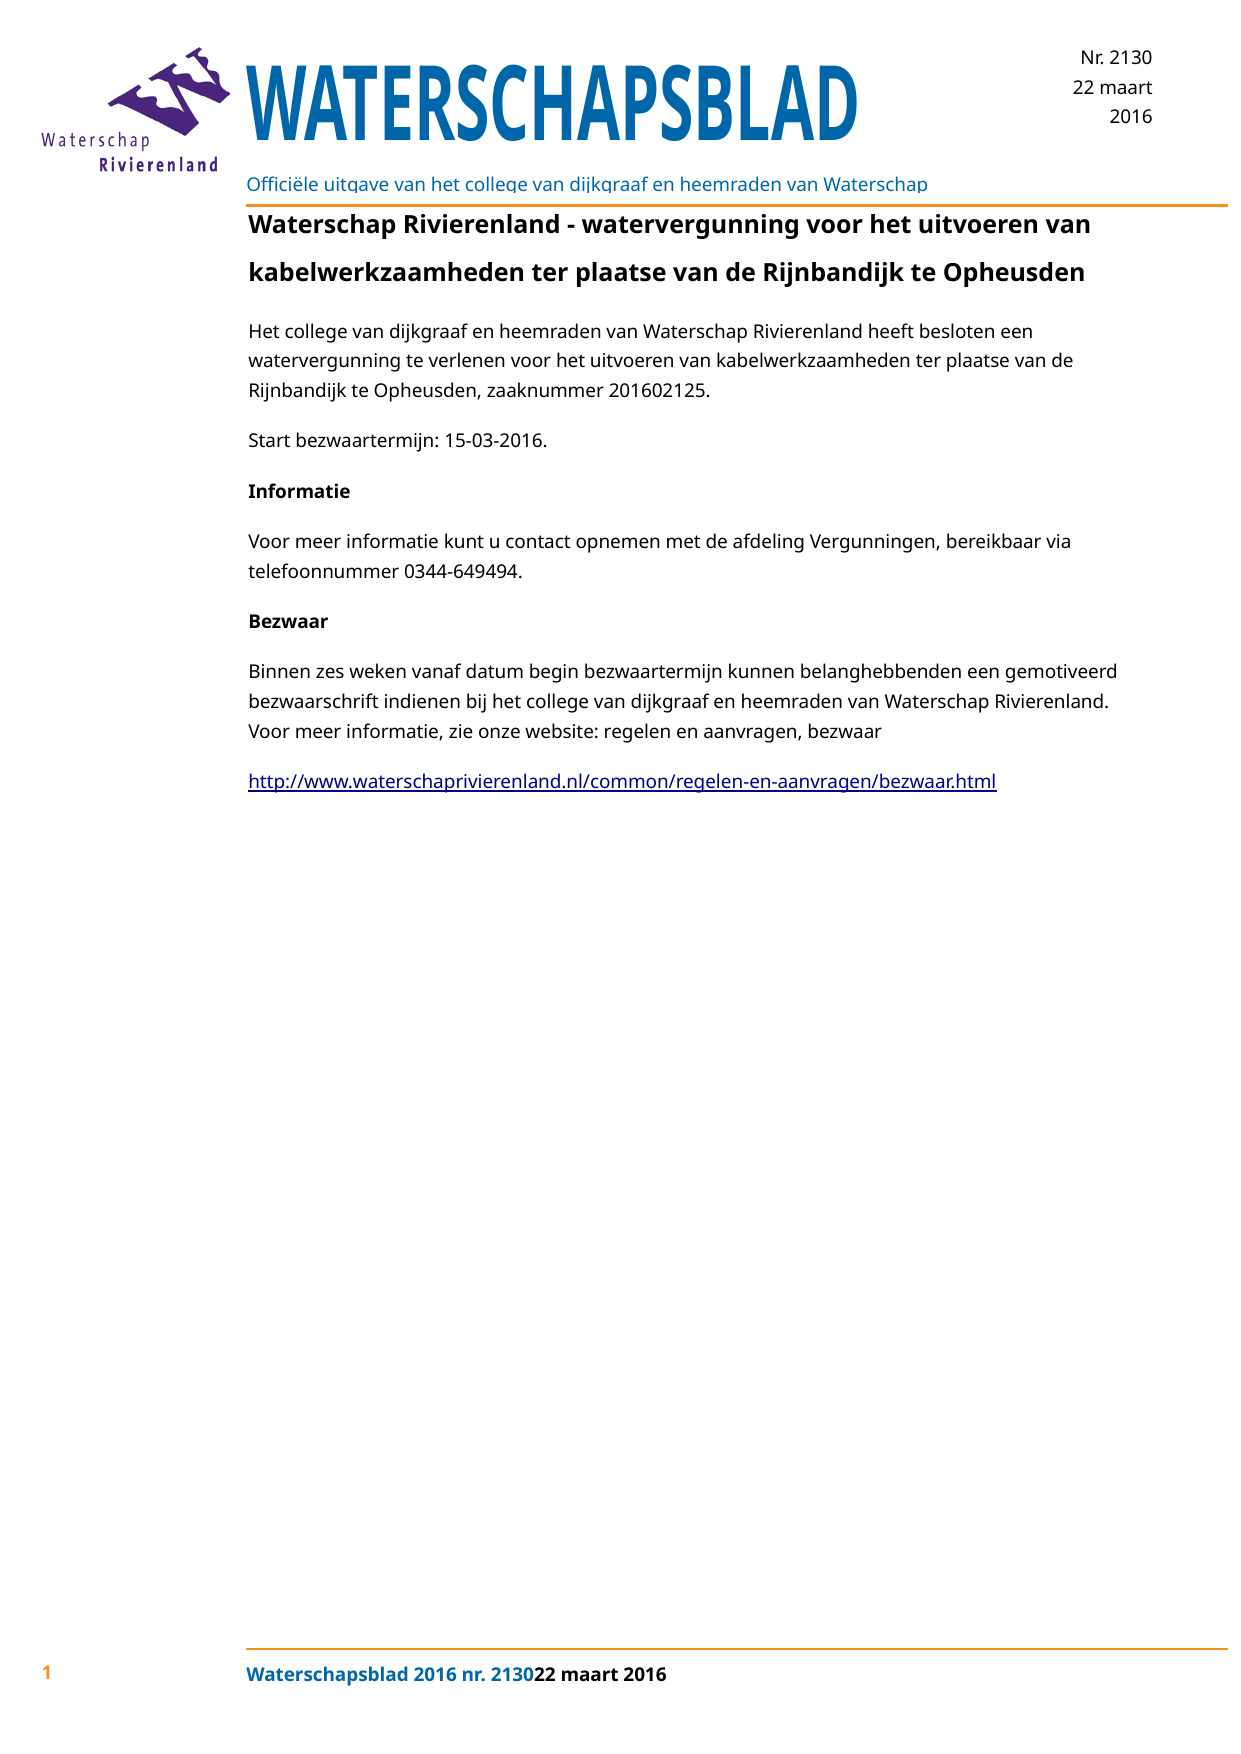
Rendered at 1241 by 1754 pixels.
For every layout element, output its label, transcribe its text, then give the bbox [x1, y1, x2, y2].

text Start bezwaartermijn: 15-03-2016. [248, 427, 1152, 453]
text Binnen zes weken vanaf datum begin bezwaartermijn kunnen belanghebbenden een gemotiveerd bezwaarschrift indienen bij het college van dijkgraaf en heemraden van Waterschap Rivierenland. Voor meer informatie, zie onze website: regelen en aanvragen, bezwaar [248, 659, 1152, 744]
text Voor meer informatie kunt u contact opnemen met de afdeling Vergunningen, bereikbaar via telefoonnummer 0344-649494. [248, 528, 1152, 584]
text Informatie [248, 478, 1152, 504]
text Het college van dijkgraaf en heemraden van Waterschap Rivierenland heeft besloten een watervergunning te verlenen voor het uitvoeren van kabelwerkzaamheden ter plaatse van de Rijnbandijk te Opheusden, zaaknummer 201602125. [248, 318, 1152, 403]
text Waterschap Rivierenland - watervergunning voor het uitvoeren van kabelwerkzaamheden ter plaatse van de Rijnbandijk te Opheusden [248, 207, 1152, 288]
text http://www.waterschaprivierenland.nl/common/regelen-en-aanvragen/bezwaar.html [248, 768, 1152, 794]
text Bezwaar [248, 608, 1152, 634]
picture [41, 47, 231, 172]
